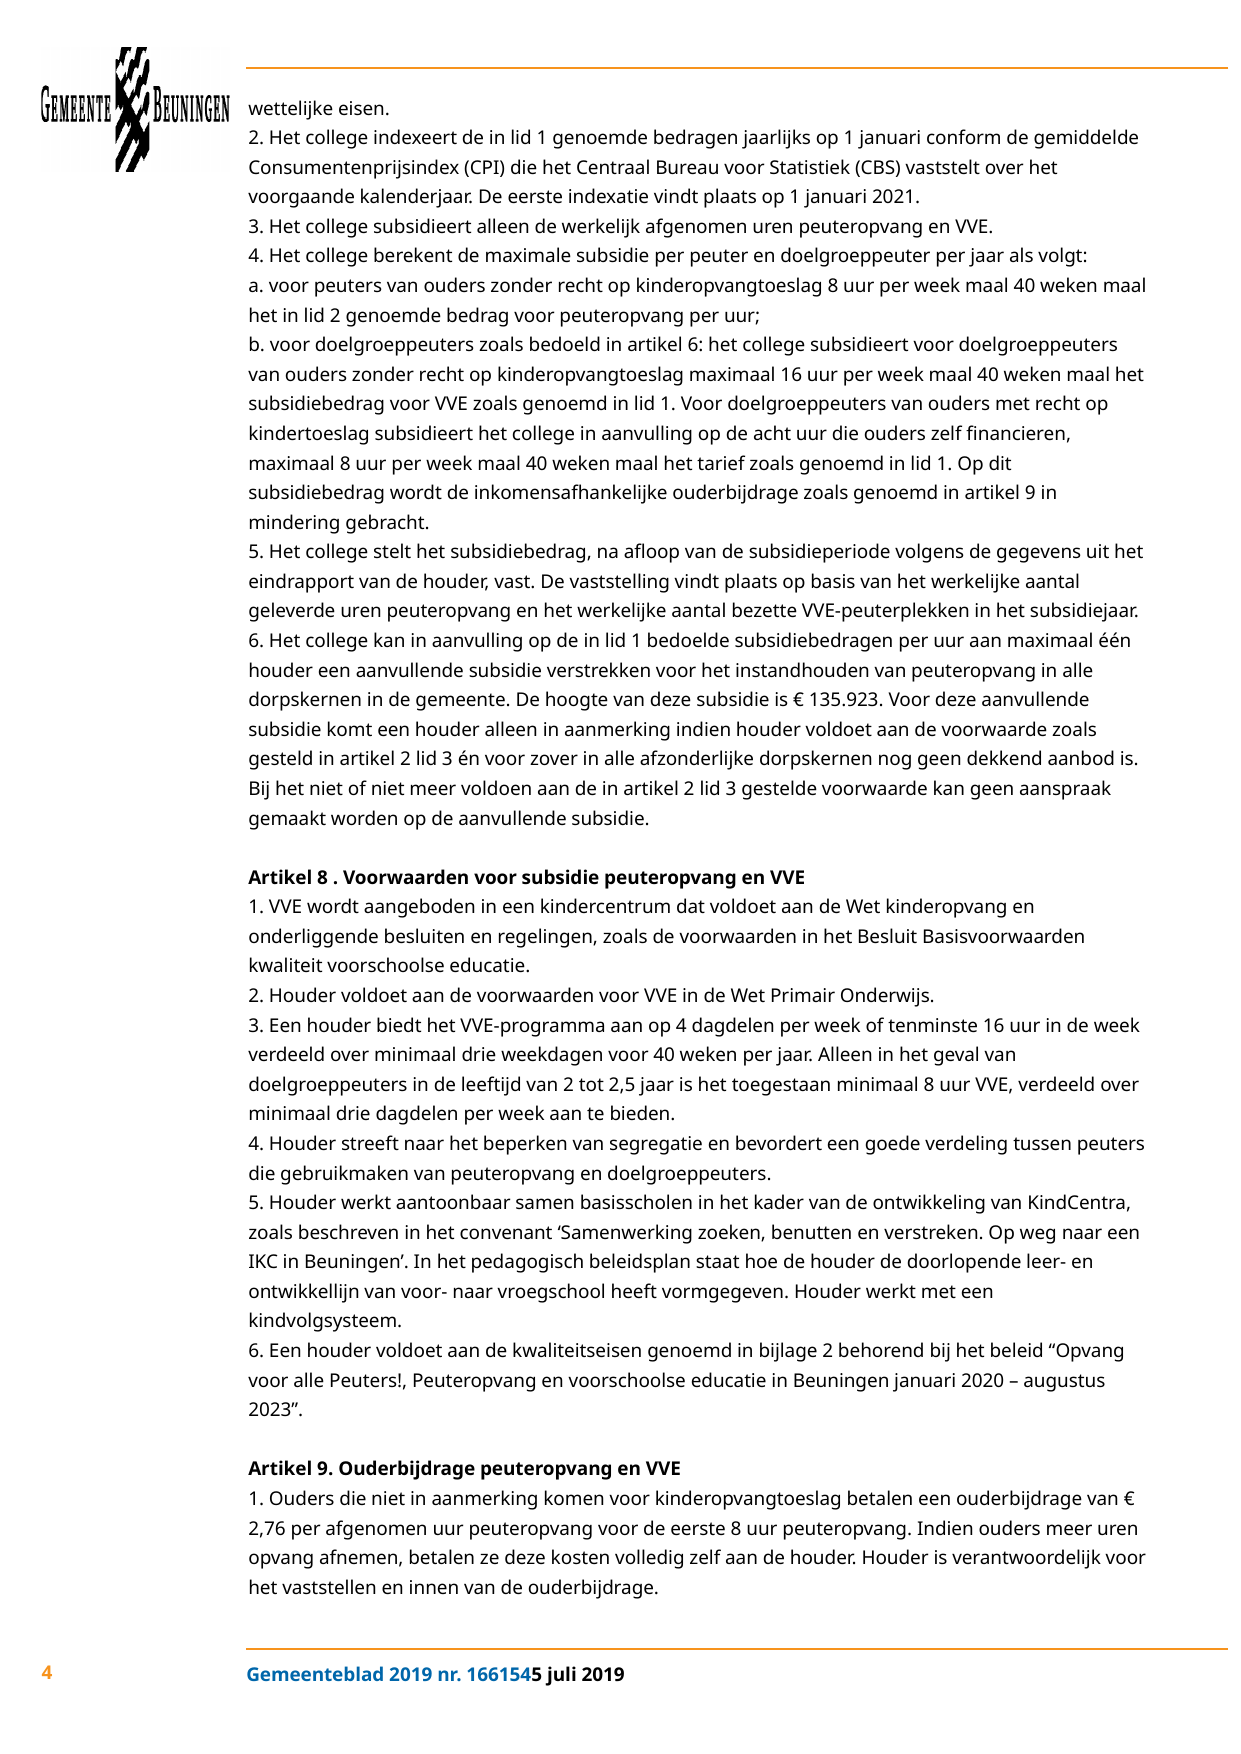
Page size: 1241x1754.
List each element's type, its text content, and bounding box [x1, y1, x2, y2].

text 3. Een houder biedt het VVE-programma aan op 4 dagdelen per week of tenminste 16 uur in de week verdeeld over minimaal drie weekdagen voor 40 weken per jaar. Alleen in het geval van doelgroeppeuters in de leeftijd van 2 tot 2,5 jaar is het toegestaan minimaal 8 uur VVE, verdeeld over minimaal drie dagdelen per week aan te bieden. [248, 1012, 1152, 1126]
text b. voor doelgroeppeuters zoals bedoeld in artikel 6: het college subsidieert voor doelgroeppeuters van ouders zonder recht op kinderopvangtoeslag maximaal 16 uur per week maal 40 weken maal het subsidiebedrag voor VVE zoals genoemd in lid 1. Voor doelgroeppeuters van ouders met recht op kindertoeslag subsidieert het college in aanvulling op de acht uur die ouders zelf financieren, maximaal 8 uur per week maal 40 weken maal het tarief zoals genoemd in lid 1. Op dit subsidiebedrag wordt de inkomensafhankelijke ouderbijdrage zoals genoemd in artikel 9 in mindering gebracht. [248, 331, 1152, 535]
text 4. Houder streeft naar het beperken van segregatie en bevordert een goede verdeling tussen peuters die gebruikmaken van peuteropvang en doelgroeppeuters. [248, 1130, 1152, 1186]
text 6. Een houder voldoet aan de kwaliteitseisen genoemd in bijlage 2 behorend bij het beleid “Opvang voor alle Peuters!, Peuteropvang en voorschoolse educatie in Beuningen januari 2020 – augustus 2023”. [248, 1337, 1152, 1422]
text 5. Het college stelt het subsidiebedrag, na afloop van de subsidieperiode volgens de gegevens uit het eindrapport van de houder, vast. De vaststelling vindt plaats op basis van het werkelijke aantal geleverde uren peuteropvang en het werkelijke aantal bezette VVE-peuterplekken in het subsidiejaar. [248, 538, 1152, 623]
text 6. Het college kan in aanvulling op de in lid 1 bedoelde subsidiebedragen per uur aan maximaal één houder een aanvullende subsidie verstrekken voor het instandhouden van peuteropvang in alle dorpskernen in de gemeente. De hoogte van deze subsidie is € 135.923. Voor deze aanvullende subsidie komt een houder alleen in aanmerking indien houder voldoet aan de voorwaarde zoals gesteld in artikel 2 lid 3 én voor zover in alle afzonderlijke dorpskernen nog geen dekkend aanbod is. Bij het niet of niet meer voldoen aan de in artikel 2 lid 3 gestelde voorwaarde kan geen aanspraak gemaakt worden op de aanvullende subsidie. [248, 627, 1152, 831]
picture [41, 47, 231, 172]
text 1. VVE wordt aangeboden in een kindercentrum dat voldoet aan de Wet kinderopvang en onderliggende besluiten en regelingen, zoals de voorwaarden in het Besluit Basisvoorwaarden kwaliteit voorschoolse educatie. [248, 893, 1152, 978]
text Artikel 9. Ouderbijdrage peuteropvang en VVE [248, 1456, 1152, 1481]
text 2. Het college indexeert de in lid 1 genoemde bedragen jaarlijks op 1 januari conform de gemiddelde Consumentenprijsindex (CPI) die het Centraal Bureau voor Statistiek (CBS) vaststelt over het voorgaande kalenderjaar. De eerste indexatie vindt plaats op 1 januari 2021. [248, 124, 1152, 209]
text wettelijke eisen. [248, 95, 1152, 121]
text a. voor peuters van ouders zonder recht op kinderopvangtoeslag 8 uur per week maal 40 weken maal het in lid 2 genoemde bedrag voor peuteropvang per uur; [248, 272, 1152, 328]
text 3. Het college subsidieert alleen de werkelijk afgenomen uren peuteropvang en VVE. [248, 213, 1152, 239]
text 1. Ouders die niet in aanmerking komen voor kinderopvangtoeslag betalen een ouderbijdrage van € 2,76 per afgenomen uur peuteropvang voor de eerste 8 uur peuteropvang. Indien ouders meer uren opvang afnemen, betalen ze deze kosten volledig zelf aan de houder. Houder is verantwoordelijk voor het vaststellen en innen van de ouderbijdrage. [248, 1485, 1152, 1600]
text Artikel 8 . Voorwaarden voor subsidie peuteropvang en VVE [248, 864, 1152, 890]
text 2. Houder voldoet aan de voorwaarden voor VVE in de Wet Primair Onderwijs. [248, 982, 1152, 1008]
text 4. Het college berekent de maximale subsidie per peuter en doelgroeppeuter per jaar als volgt: [248, 243, 1152, 268]
text 5. Houder werkt aantoonbaar samen basisscholen in het kader van de ontwikkeling van KindCentra, zoals beschreven in het convenant ‘Samenwerking zoeken, benutten en verstreken. Op weg naar een IKC in Beuningen’. In het pedagogisch beleidsplan staat hoe de houder de doorlopende leer- en ontwikkellijn van voor- naar vroegschool heeft vormgegeven. Houder werkt met een kindvolgsysteem. [248, 1189, 1152, 1333]
